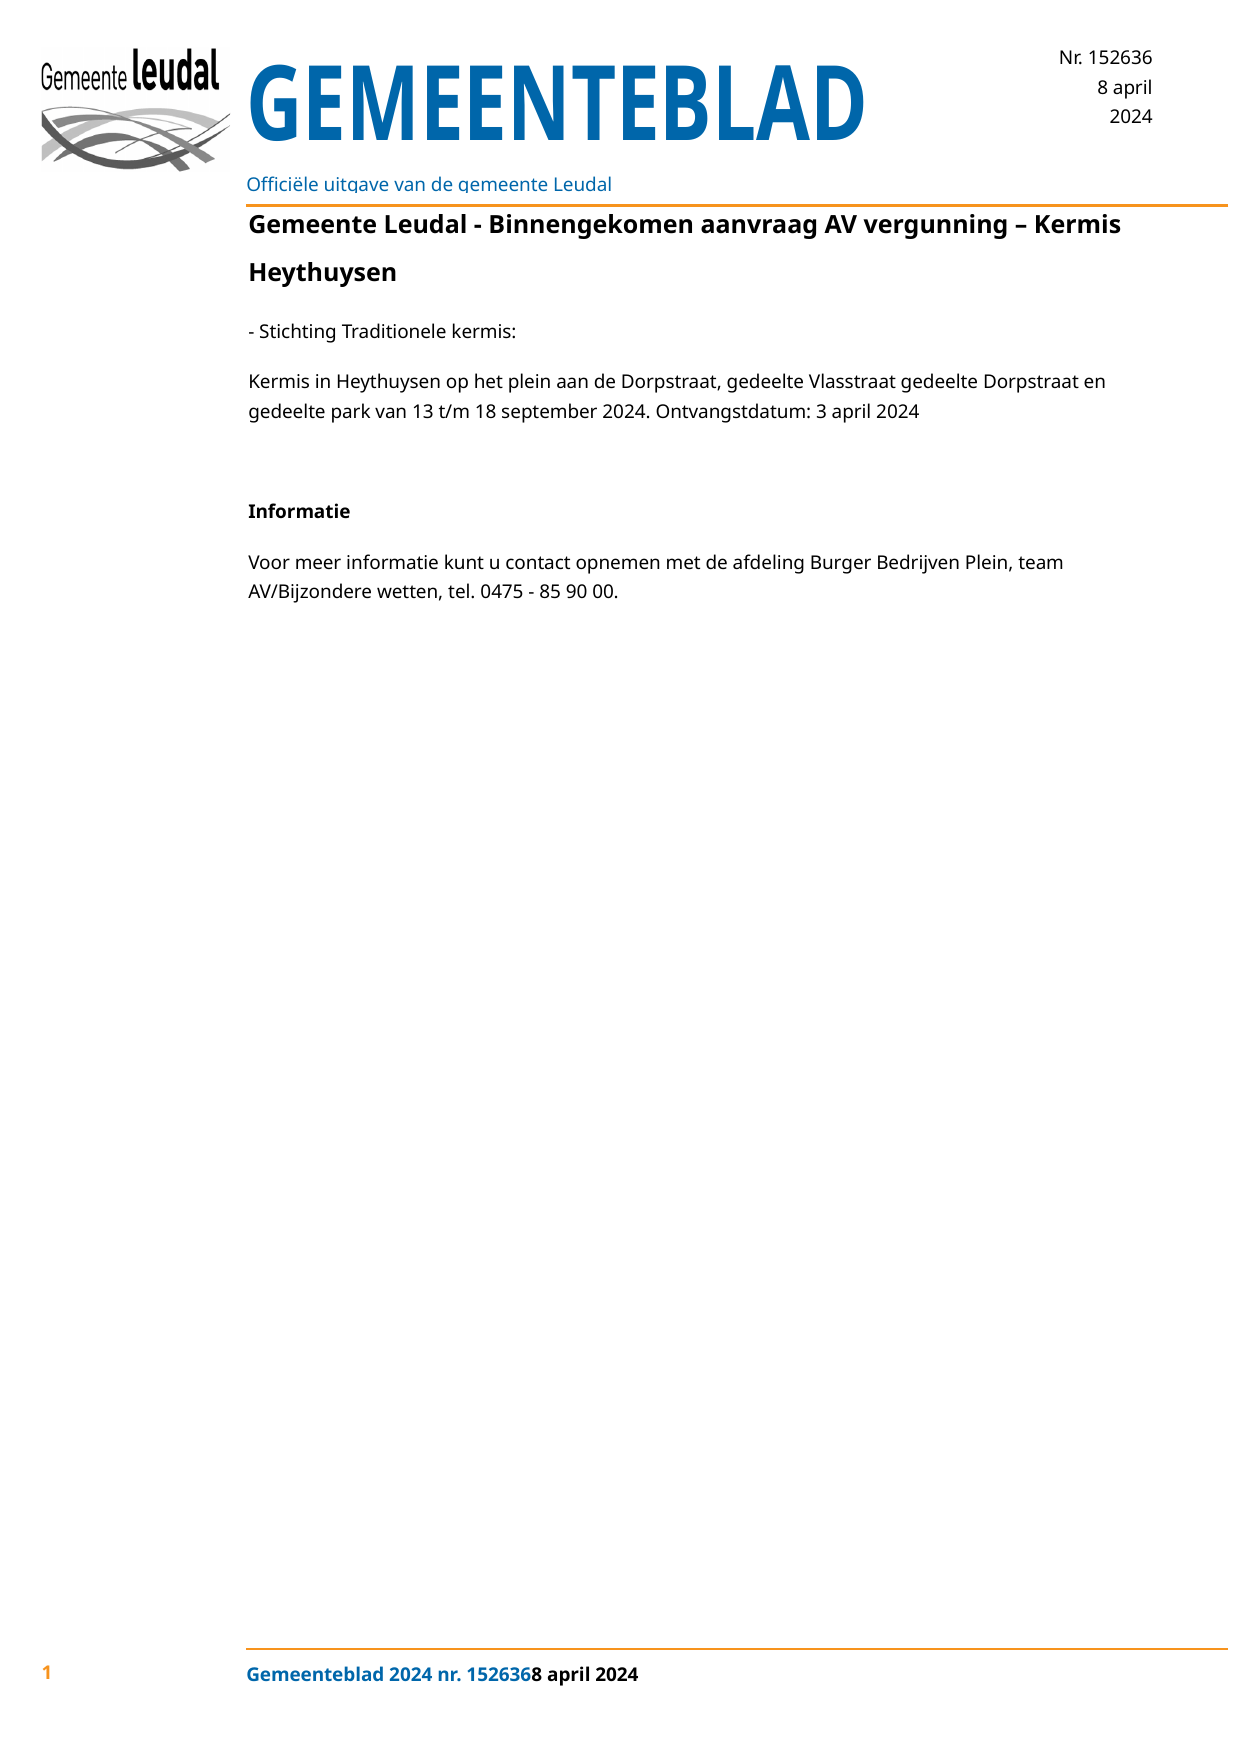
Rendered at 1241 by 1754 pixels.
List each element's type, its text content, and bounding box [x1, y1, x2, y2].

text - Stichting Traditionele kermis: [248, 318, 1152, 344]
picture [41, 47, 231, 172]
text Gemeente Leudal - Binnengekomen aanvraag AV vergunning – Kermis Heythuysen [248, 207, 1152, 288]
text Voor meer informatie kunt u contact opnemen met de afdeling Burger Bedrijven Plein, team AV/Bijzondere wetten, tel. 0475 - 85 90 00. [248, 549, 1152, 604]
text Kermis in Heythuysen op het plein aan de Dorpstraat, gedeelte Vlasstraat gedeelte Dorpstraat en gedeelte park van 13 t/m 18 september 2024. Ontvangstdatum: 3 april 2024 [248, 368, 1152, 424]
text Informatie [248, 499, 1152, 524]
